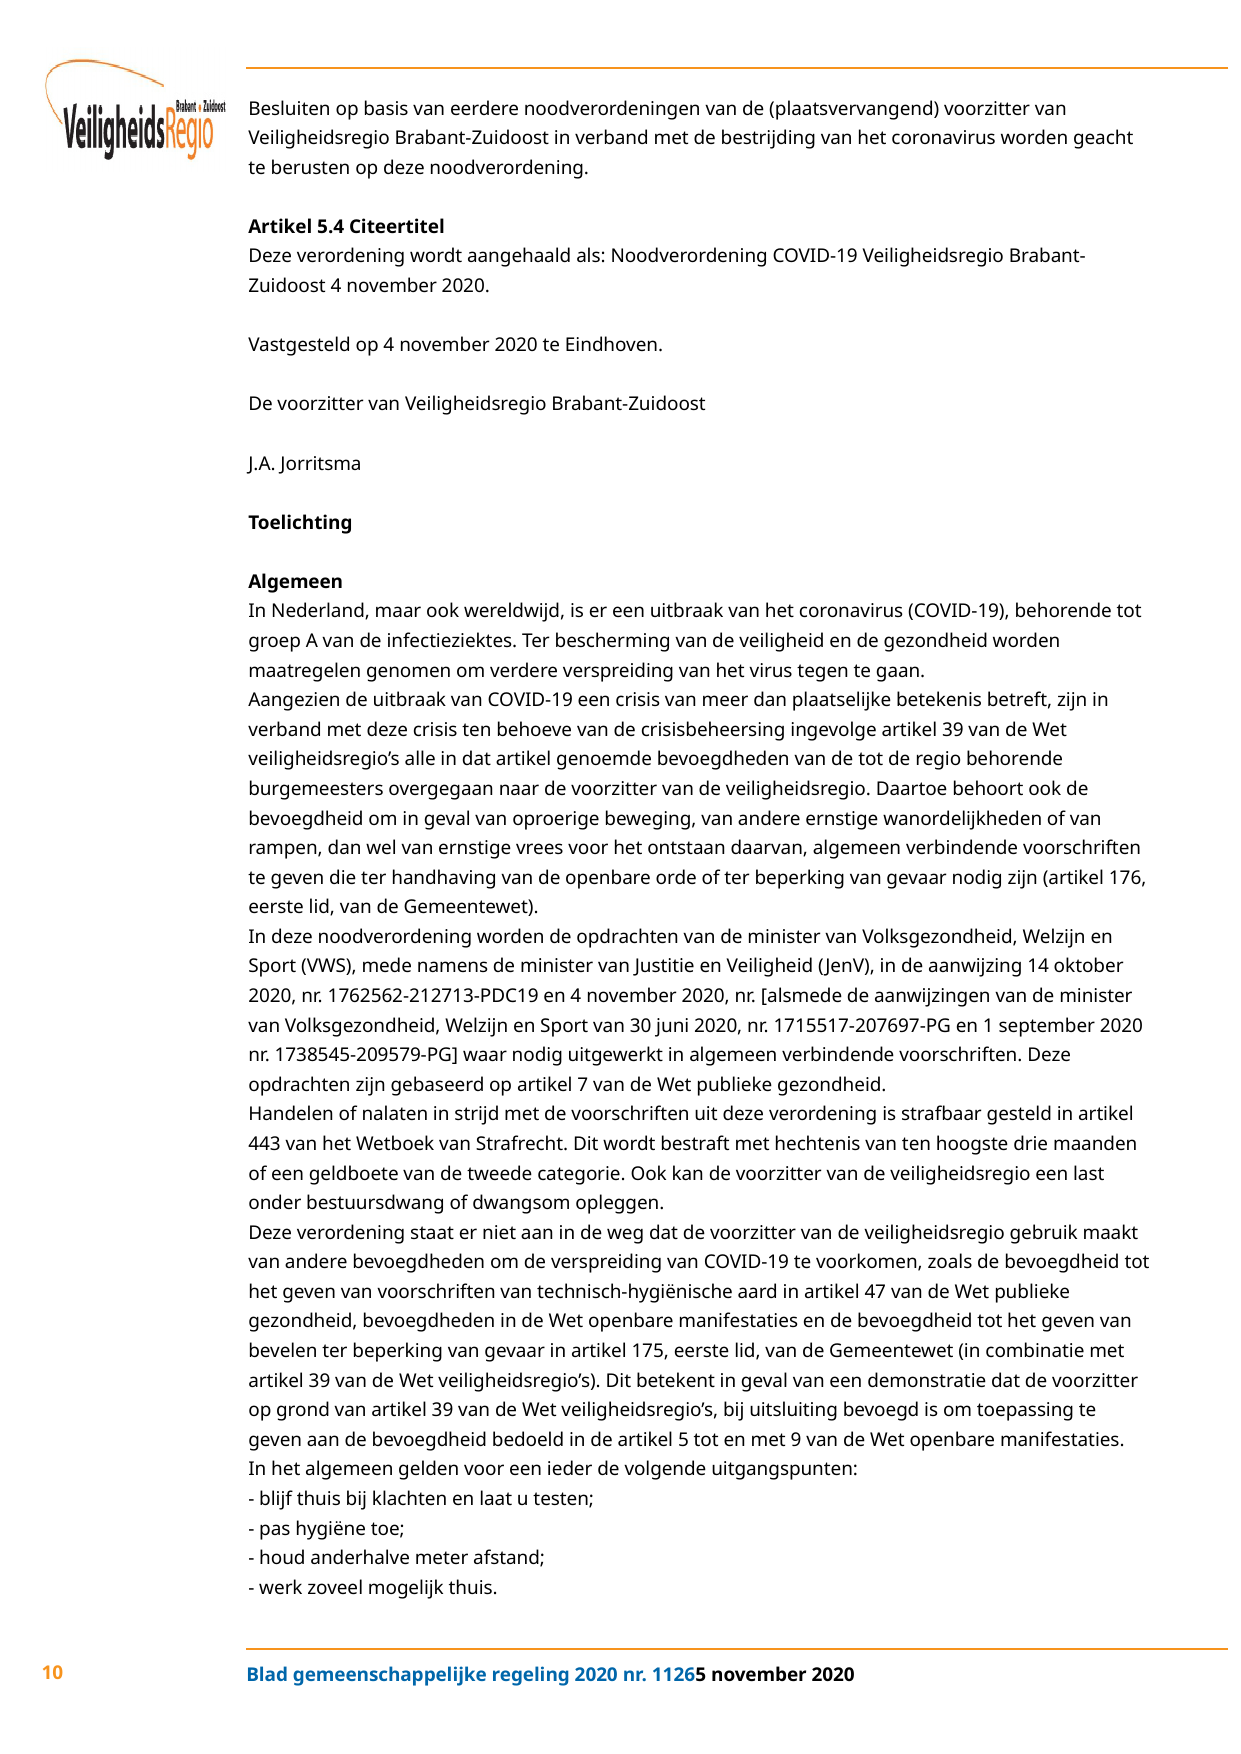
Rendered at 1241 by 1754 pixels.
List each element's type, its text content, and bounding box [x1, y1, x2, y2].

text - blijf thuis bij klachten en laat u testen; [248, 1485, 1152, 1511]
text Deze verordening wordt aangehaald als: Noodverordening COVID-19 Veiligheidsregio Brabant-Zuidoost 4 november 2020. [248, 243, 1152, 298]
text - werk zoveel mogelijk thuis. [248, 1574, 1152, 1600]
text In het algemeen gelden voor een ieder de volgende uitgangspunten: [248, 1456, 1152, 1481]
text - pas hygiëne toe; [248, 1515, 1152, 1541]
text - houd anderhalve meter afstand; [248, 1544, 1152, 1570]
text Aangezien de uitbraak van COVID-19 een crisis van meer dan plaatselijke betekenis betreft, zijn in verband met deze crisis ten behoeve van de crisisbeheersing ingevolge artikel 39 van de Wet veiligheidsregio’s alle in dat artikel genoemde bevoegdheden van de tot de regio behorende burgemeesters overgegaan naar de voorzitter van de veiligheidsregio. Daartoe behoort ook de bevoegdheid om in geval van oproerige beweging, van andere ernstige wanordelijkheden of van rampen, dan wel van ernstige vrees voor het ontstaan daarvan, algemeen verbindende voorschriften te geven die ter handhaving van de openbare orde of ter beperking van gevaar nodig zijn (artikel 176, eerste lid, van de Gemeentewet). [248, 686, 1152, 919]
text Handelen of nalaten in strijd met de voorschriften uit deze verordening is strafbaar gesteld in artikel 443 van het Wetboek van Strafrecht. Dit wordt bestraft met hechtenis van ten hoogste drie maanden of een geldboete van de tweede categorie. Ook kan de voorzitter van de veiligheidsregio een last onder bestuursdwang of dwangsom opleggen. [248, 1101, 1152, 1215]
text In Nederland, maar ook wereldwijd, is er een uitbraak van het coronavirus (COVID-19), behorende tot groep A van de infectieziektes. Ter bescherming van de veiligheid en de gezondheid worden maatregelen genomen om verdere verspreiding van het virus tegen te gaan. [248, 598, 1152, 683]
picture [41, 47, 231, 172]
text Besluiten op basis van eerdere noodverordeningen van de (plaatsvervangend) voorzitter van Veiligheidsregio Brabant-Zuidoost in verband met de bestrijding van het coronavirus worden geacht te berusten op deze noodverordening. [248, 95, 1152, 180]
text De voorzitter van Veiligheidsregio Brabant-Zuidoost [248, 391, 1152, 416]
text Artikel 5.4 Citeertitel [248, 213, 1152, 239]
text Algemeen [248, 568, 1152, 594]
text Vastgesteld op 4 november 2020 te Eindhoven. [248, 331, 1152, 357]
text In deze noodverordening worden de opdrachten van de minister van Volksgezondheid, Welzijn en Sport (VWS), mede namens de minister van Justitie en Veiligheid (JenV), in de aanwijzing 14 oktober 2020, nr. 1762562-212713-PDC19 en 4 november 2020, nr. [alsmede de aanwijzingen van de minister van Volksgezondheid, Welzijn en Sport van 30 juni 2020, nr. 1715517-207697-PG en 1 september 2020 nr. 1738545-209579-PG] waar nodig uitgewerkt in algemeen verbindende voorschriften. Deze opdrachten zijn gebaseerd op artikel 7 van de Wet publieke gezondheid. [248, 923, 1152, 1097]
text Deze verordening staat er niet aan in de weg dat de voorzitter van de veiligheidsregio gebruik maakt van andere bevoegdheden om de verspreiding van COVID-19 te voorkomen, zoals de bevoegdheid tot het geven van voorschriften van technisch-hygiënische aard in artikel 47 van de Wet publieke gezondheid, bevoegdheden in de Wet openbare manifestaties en de bevoegdheid tot het geven van bevelen ter beperking van gevaar in artikel 175, eerste lid, van de Gemeentewet (in combinatie met artikel 39 van de Wet veiligheidsregio’s). Dit betekent in geval van een demonstratie dat de voorzitter op grond van artikel 39 van de Wet veiligheidsregio’s, bij uitsluiting bevoegd is om toepassing te geven aan de bevoegdheid bedoeld in de artikel 5 tot en met 9 van de Wet openbare manifestaties. [248, 1219, 1152, 1452]
text J.A. Jorritsma [248, 450, 1152, 476]
text Toelichting [248, 509, 1152, 535]
